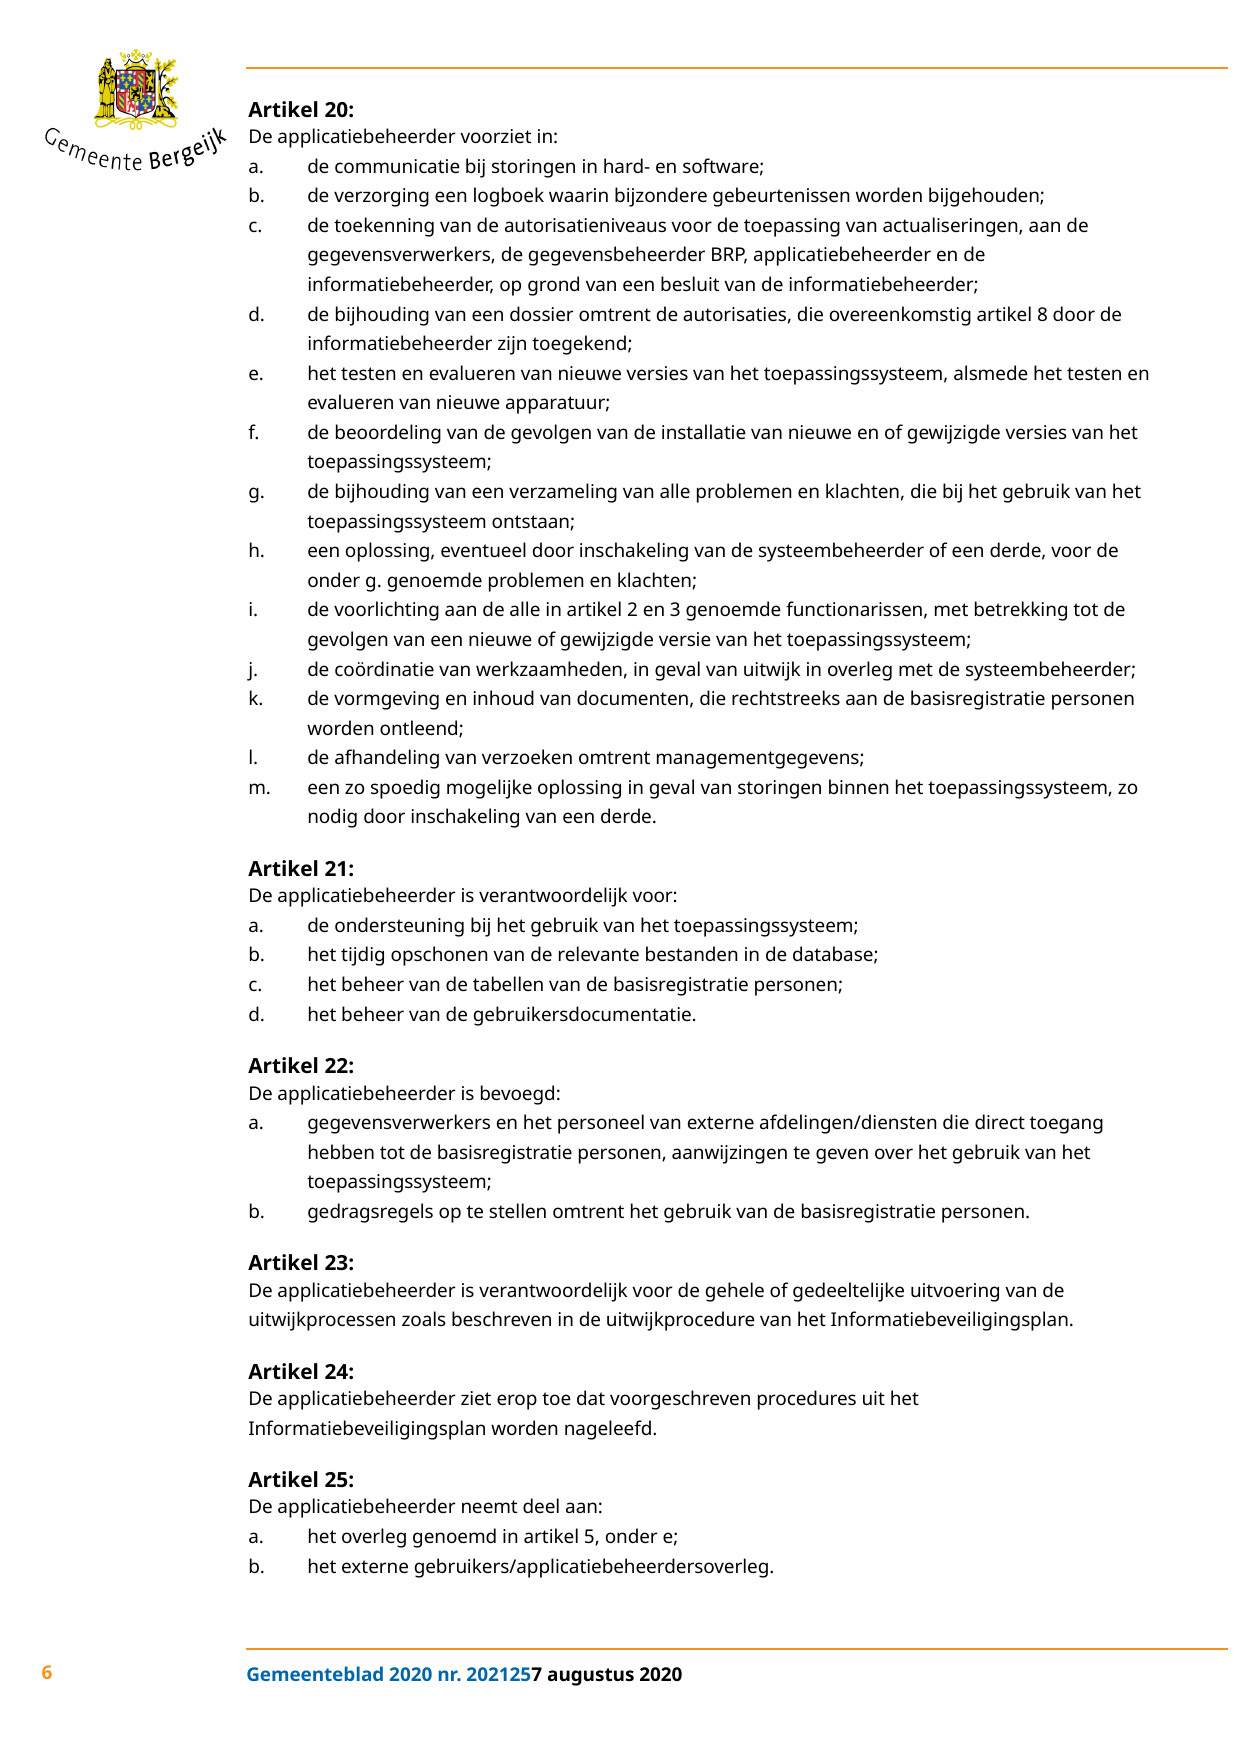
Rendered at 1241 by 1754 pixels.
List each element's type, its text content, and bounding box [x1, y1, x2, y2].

list de verzorging een logboek waarin bijzondere gebeurtenissen worden bijgehouden; [248, 182, 1152, 208]
list gegevensverwerkers en het personeel van externe afdelingen/diensten die direct toegang hebben tot de basisregistratie personen, aanwijzingen te geven over het gebruik van het toepassingssysteem; [248, 1109, 1152, 1194]
text De applicatiebeheerder is bevoegd: [248, 1080, 1152, 1105]
list de communicatie bij storingen in hard- en software; [248, 153, 1152, 178]
list de afhandeling van verzoeken omtrent managementgegevens; [248, 744, 1152, 770]
list de bijhouding van een dossier omtrent de autorisaties, die overeenkomstig artikel 8 door de informatiebeheerder zijn toegekend; [248, 301, 1152, 356]
list de coördinatie van werkzaamheden, in geval van uitwijk in overleg met de systeembeheerder; [248, 656, 1152, 681]
text De applicatiebeheerder is verantwoordelijk voor: [248, 882, 1152, 908]
list het tijdig opschonen van de relevante bestanden in de database; [248, 942, 1152, 967]
list de vormgeving en inhoud van documenten, die rechtstreeks aan de basisregistratie personen worden ontleend; [248, 685, 1152, 741]
picture [41, 47, 231, 172]
list het beheer van de gebruikersdocumentatie. [248, 1001, 1152, 1027]
text Artikel 20: [248, 95, 1152, 123]
text Artikel 23: [248, 1248, 1152, 1277]
text Artikel 21: [248, 854, 1152, 882]
list de bijhouding van een verzameling van alle problemen en klachten, die bij het gebruik van het toepassingssysteem ontstaan; [248, 478, 1152, 533]
list gedragsregels op te stellen omtrent het gebruik van de basisregistratie personen. [248, 1198, 1152, 1224]
text De applicatiebeheerder neemt deel aan: [248, 1494, 1152, 1519]
text Artikel 22: [248, 1051, 1152, 1080]
list het externe gebruikers/applicatiebeheerdersoverleg. [248, 1553, 1152, 1579]
list de voorlichting aan de alle in artikel 2 en 3 genoemde functionarissen, met betrekking tot de gevolgen van een nieuwe of gewijzigde versie van het toepassingssysteem; [248, 597, 1152, 652]
list een oplossing, eventueel door inschakeling van de systeembeheerder of een derde, voor de onder g. genoemde problemen en klachten; [248, 537, 1152, 593]
text De applicatiebeheerder is verantwoordelijk voor de gehele of gedeeltelijke uitvoering van de uitwijkprocessen zoals beschreven in de uitwijkprocedure van het Informatiebeveiligingsplan. [248, 1277, 1152, 1332]
list een zo spoedig mogelijke oplossing in geval van storingen binnen het toepassingssysteem, zo nodig door inschakeling van een derde. [248, 774, 1152, 829]
list de toekenning van de autorisatieniveaus voor de toepassing van actualiseringen, aan de gegevensverwerkers, de gegevensbeheerder BRP, applicatiebeheerder en de informatiebeheerder, op grond van een besluit van de informatiebeheerder; [248, 212, 1152, 297]
text De applicatiebeheerder ziet erop toe dat voorgeschreven procedures uit het Informatiebeveiligingsplan worden nageleefd. [248, 1385, 1152, 1441]
text Artikel 24: [248, 1357, 1152, 1385]
list het overleg genoemd in artikel 5, onder e; [248, 1523, 1152, 1549]
text Artikel 25: [248, 1465, 1152, 1494]
list het testen en evalueren van nieuwe versies van het toepassingssysteem, alsmede het testen en evalueren van nieuwe apparatuur; [248, 360, 1152, 415]
list de ondersteuning bij het gebruik van het toepassingssysteem; [248, 912, 1152, 938]
text De applicatiebeheerder voorziet in: [248, 123, 1152, 149]
list de beoordeling van de gevolgen van de installatie van nieuwe en of gewijzigde versies van het toepassingssysteem; [248, 419, 1152, 474]
list het beheer van de tabellen van de basisregistratie personen; [248, 971, 1152, 997]
